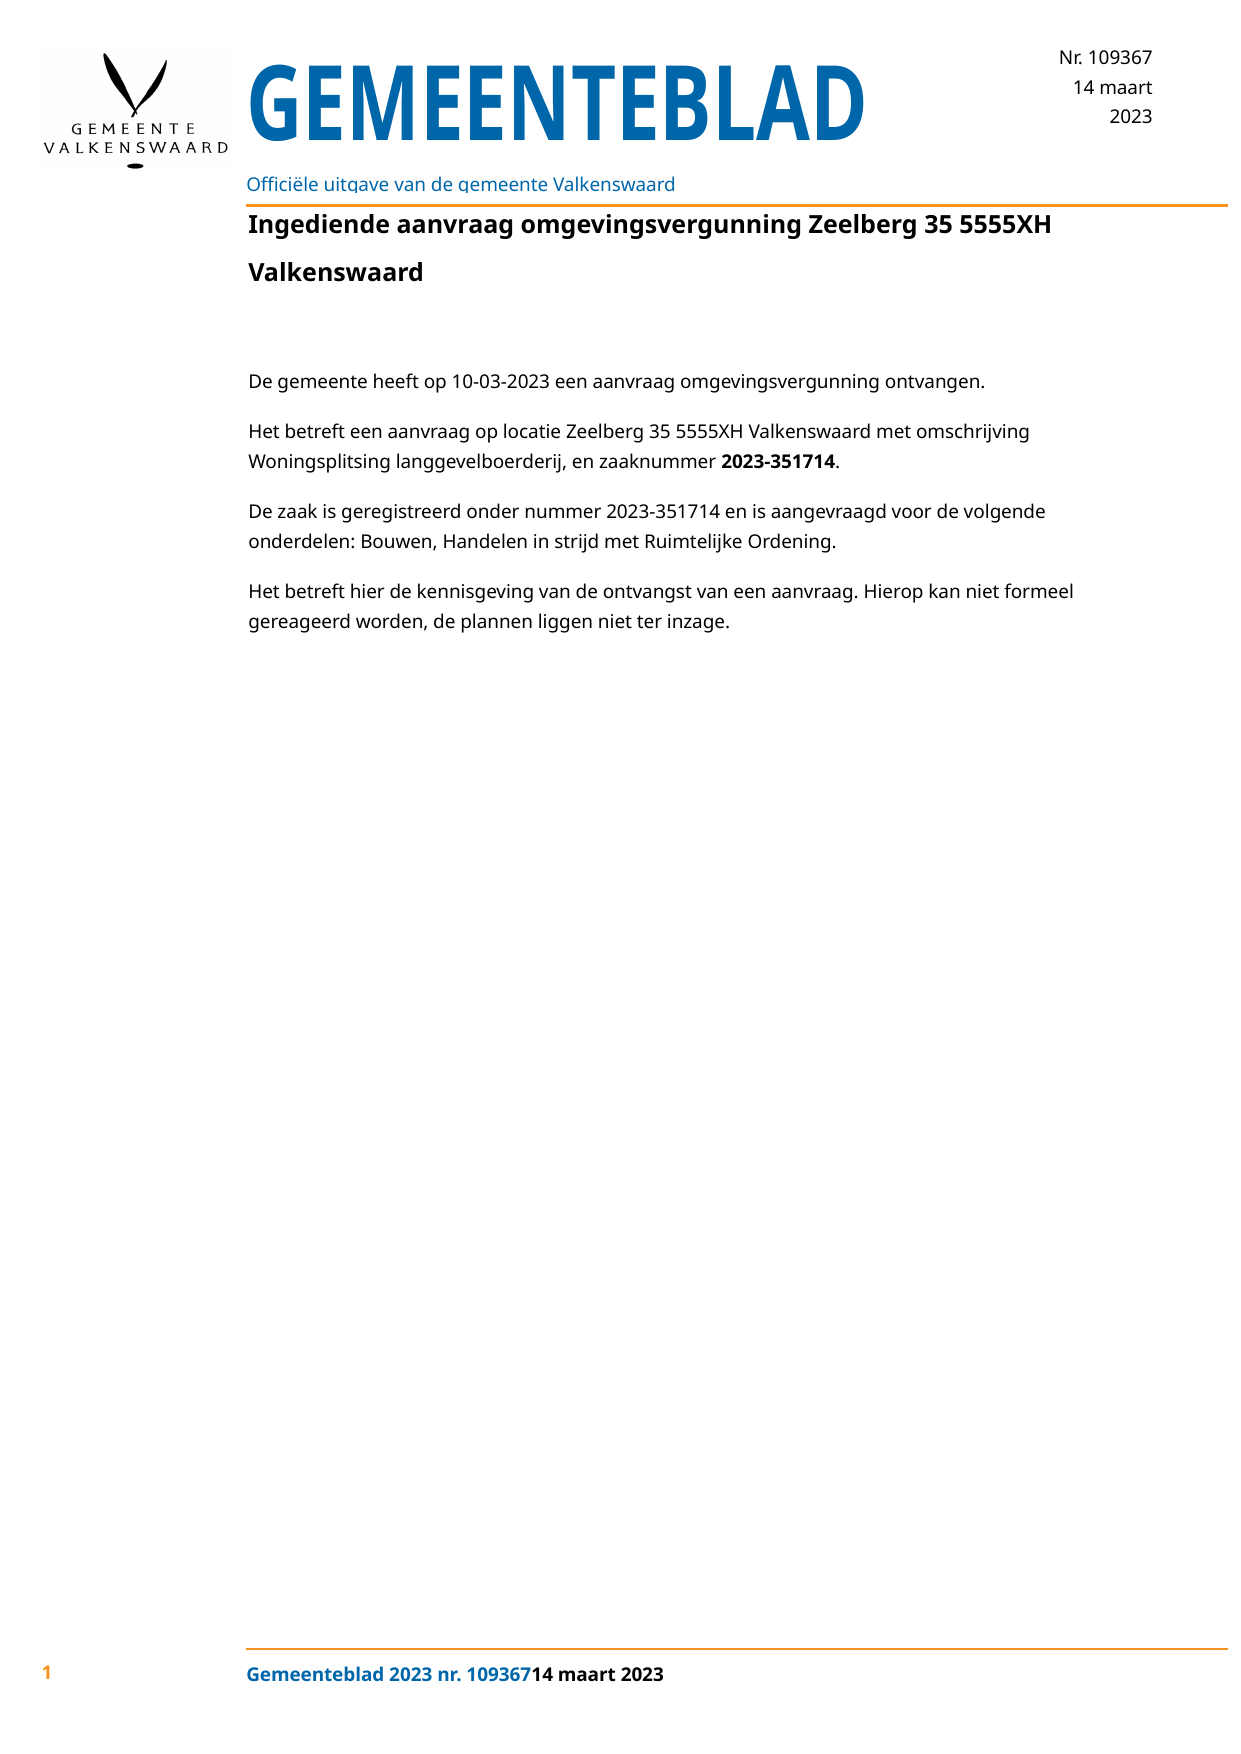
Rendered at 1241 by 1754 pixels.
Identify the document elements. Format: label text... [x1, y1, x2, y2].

text Ingediende aanvraag omgevingsvergunning Zeelberg 35 5555XH Valkenswaard [248, 207, 1152, 288]
text De gemeente heeft op 10-03-2023 een aanvraag omgevingsvergunning ontvangen. [248, 368, 1152, 394]
text Het betreft hier de kennisgeving van de ontvangst van een aanvraag. Hierop kan niet formeel gereageerd worden, de plannen liggen niet ter inzage. [248, 579, 1152, 634]
text De zaak is geregistreerd onder nummer 2023-351714 en is aangevraagd voor de volgende onderdelen: Bouwen, Handelen in strijd met Ruimtelijke Ordening. [248, 499, 1152, 554]
picture [41, 47, 231, 172]
text Het betreft een aanvraag op locatie Zeelberg 35 5555XH Valkenswaard met omschrijving Woningsplitsing langgevelboerderij, en zaaknummer 2023-351714. [248, 419, 1152, 474]
